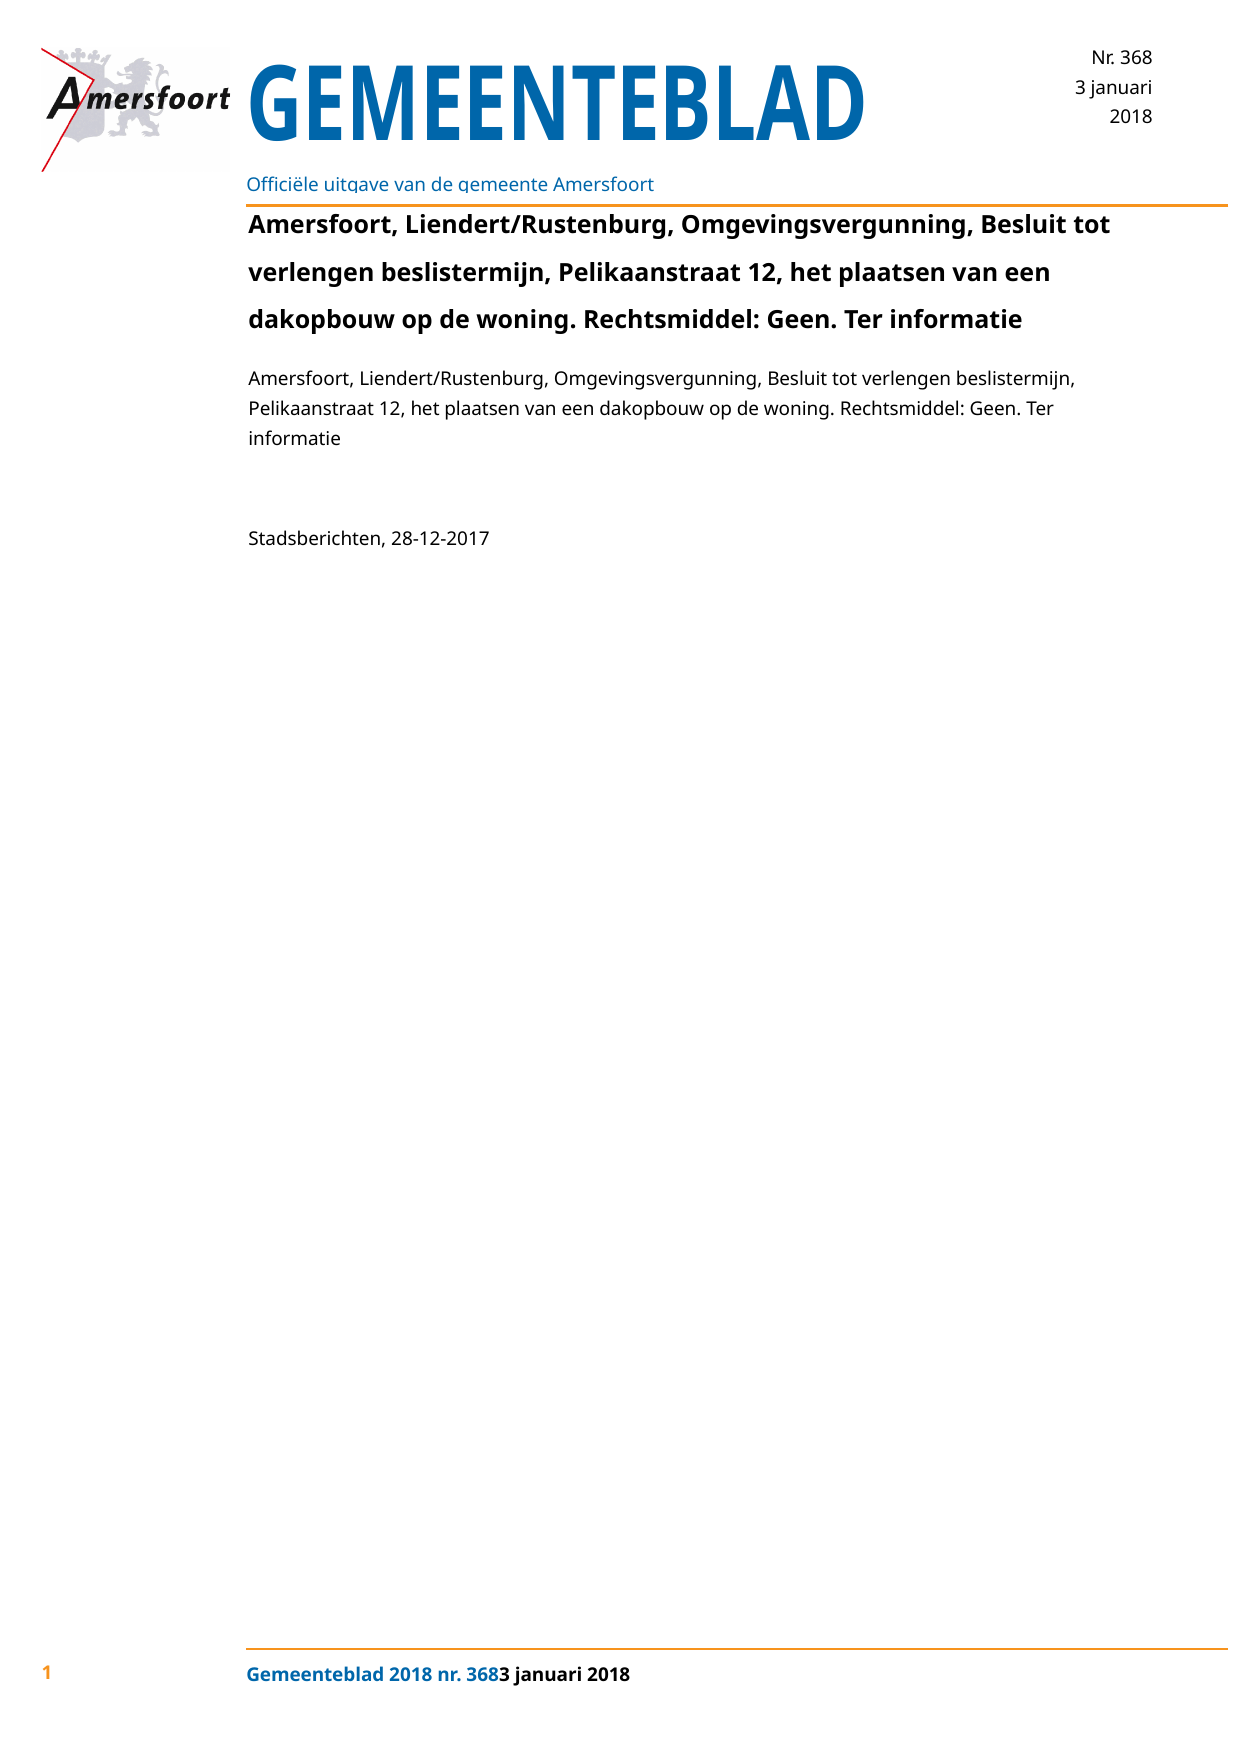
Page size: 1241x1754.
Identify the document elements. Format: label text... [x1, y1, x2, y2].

text Stadsberichten, 28-12-2017 [248, 526, 1152, 551]
text Amersfoort, Liendert/Rustenburg, Omgevingsvergunning, Besluit tot verlengen beslistermijn, Pelikaanstraat 12, het plaatsen van een dakopbouw op de woning. Rechtsmiddel: Geen. Ter informatie [248, 366, 1152, 450]
picture [41, 47, 231, 172]
text Amersfoort, Liendert/Rustenburg, Omgevingsvergunning, Besluit tot verlengen beslistermijn, Pelikaanstraat 12, het plaatsen van een dakopbouw op de woning. Rechtsmiddel: Geen. Ter informatie [248, 207, 1152, 336]
